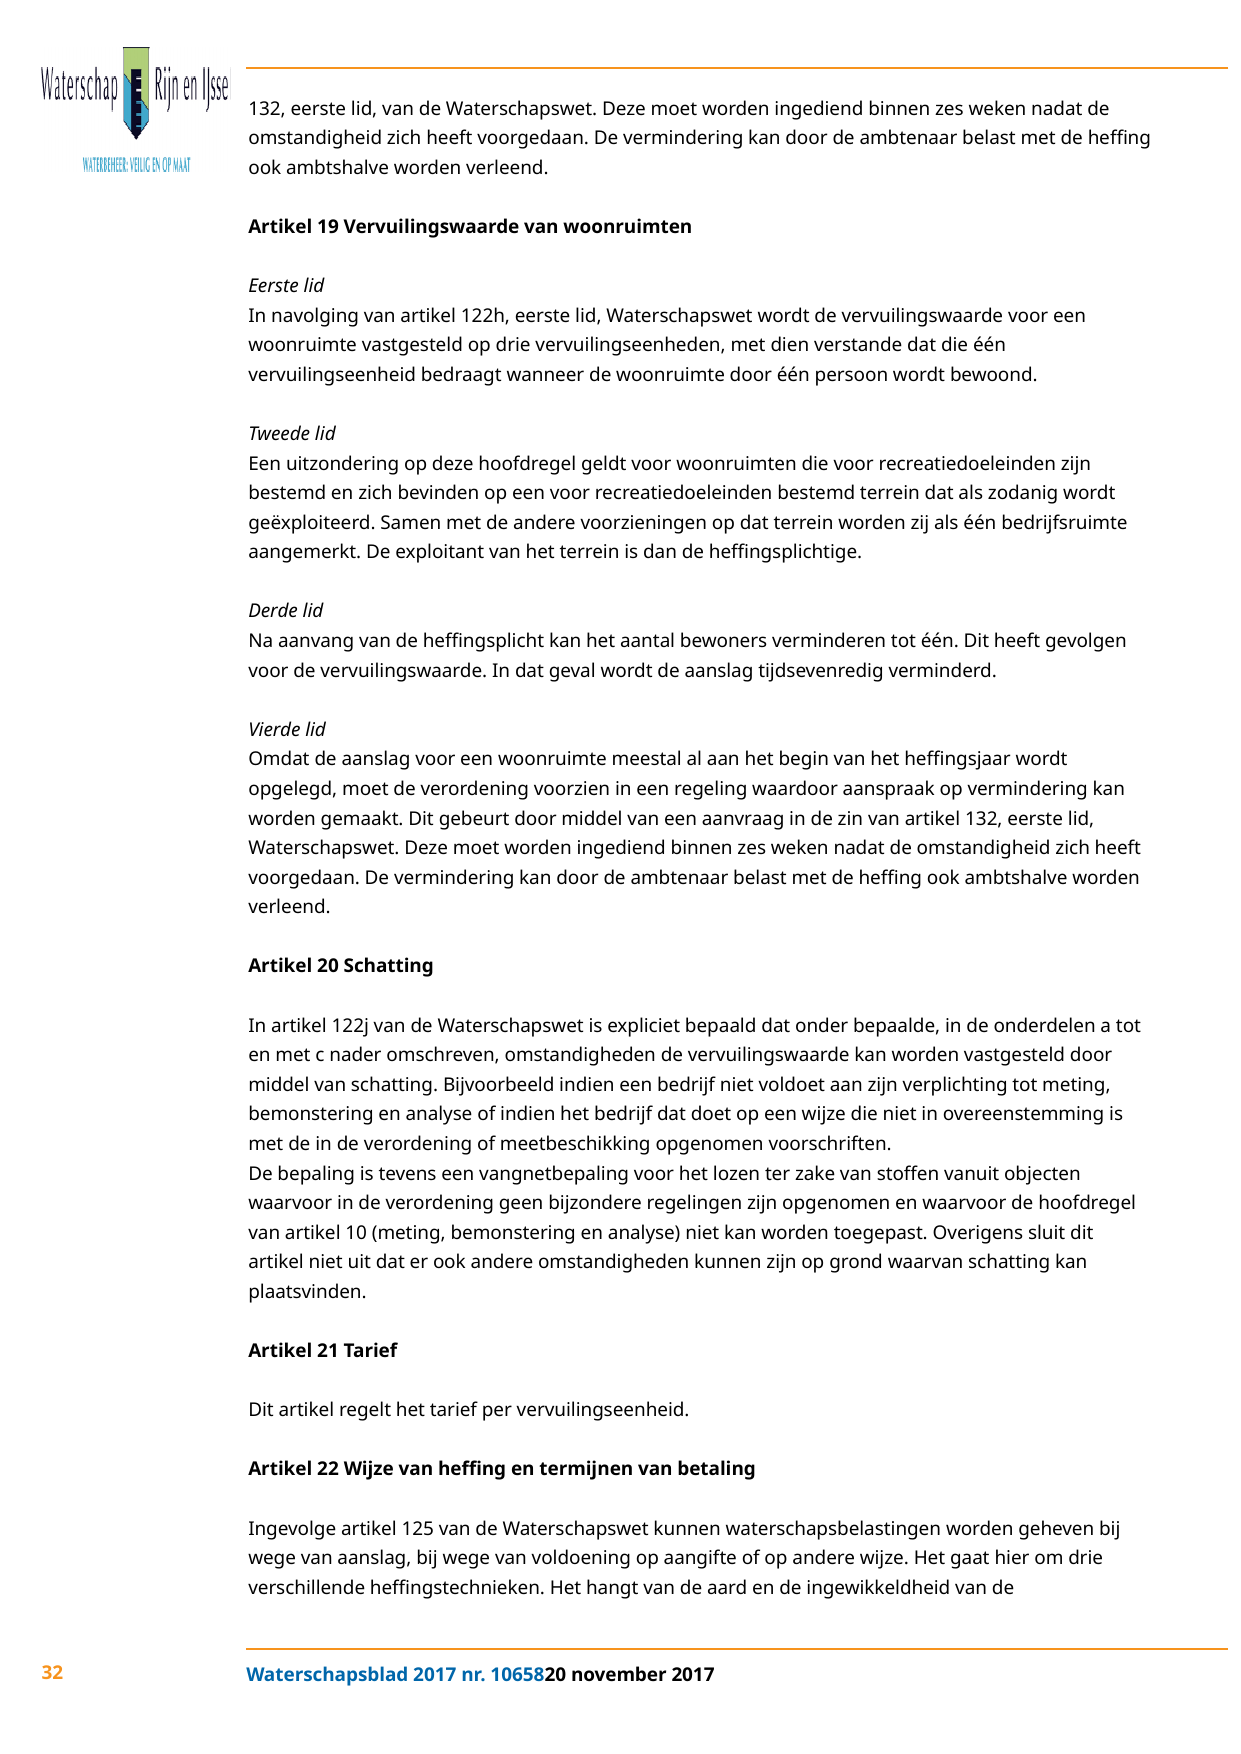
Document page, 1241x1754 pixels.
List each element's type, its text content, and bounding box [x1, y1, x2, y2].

text Artikel 19 Vervuilingswaarde van woonruimten [248, 213, 1152, 239]
text Derde lid [248, 598, 1152, 623]
text Vierde lid [248, 716, 1152, 742]
text Dit artikel regelt het tarief per vervuilingseenheid. [248, 1396, 1152, 1422]
text Eerste lid [248, 272, 1152, 298]
text In navolging van artikel 122h, eerste lid, Waterschapswet wordt de vervuilingswaarde voor een woonruimte vastgesteld op drie vervuilingseenheden, met dien verstande dat die één vervuilingseenheid bedraagt wanneer de woonruimte door één persoon wordt bewoond. [248, 302, 1152, 387]
text 132, eerste lid, van de Waterschapswet. Deze moet worden ingediend binnen zes weken nadat de omstandigheid zich heeft voorgedaan. De vermindering kan door de ambtenaar belast met de heffing ook ambtshalve worden verleend. [248, 95, 1152, 180]
text De bepaling is tevens een vangnetbepaling voor het lozen ter zake van stoffen vanuit objecten waarvoor in de verordening geen bijzondere regelingen zijn opgenomen en waarvoor de hoofdregel van artikel 10 (meting, bemonstering en analyse) niet kan worden toegepast. Overigens sluit dit artikel niet uit dat er ook andere omstandigheden kunnen zijn op grond waarvan schatting kan plaatsvinden. [248, 1160, 1152, 1304]
text Een uitzondering op deze hoofdregel geldt voor woonruimten die voor recreatiedoeleinden zijn bestemd en zich bevinden op een voor recreatiedoeleinden bestemd terrein dat als zodanig wordt geëxploiteerd. Samen met de andere voorzieningen op dat terrein worden zij als één bedrijfsruimte aangemerkt. De exploitant van het terrein is dan de heffingsplichtige. [248, 450, 1152, 564]
text Tweede lid [248, 420, 1152, 446]
text Artikel 20 Schatting [248, 953, 1152, 978]
text Artikel 22 Wijze van heffing en termijnen van betaling [248, 1456, 1152, 1481]
text Omdat de aanslag voor een woonruimte meestal al aan het begin van het heffingsjaar wordt opgelegd, moet de verordening voorzien in een regeling waardoor aanspraak op vermindering kan worden gemaakt. Dit gebeurt door middel van een aanvraag in de zin van artikel 132, eerste lid, Waterschapswet. Deze moet worden ingediend binnen zes weken nadat de omstandigheid zich heeft voorgedaan. De vermindering kan door de ambtenaar belast met de heffing ook ambtshalve worden verleend. [248, 746, 1152, 919]
text Artikel 21 Tarief [248, 1337, 1152, 1363]
text In artikel 122j van de Waterschapswet is expliciet bepaald dat onder bepaalde, in de onderdelen a tot en met c nader omschreven, omstandigheden de vervuilingswaarde kan worden vastgesteld door middel van schatting. Bijvoorbeeld indien een bedrijf niet voldoet aan zijn verplichting tot meting, bemonstering en analyse of indien het bedrijf dat doet op een wijze die niet in overeenstemming is met de in de verordening of meetbeschikking opgenomen voorschriften. [248, 1012, 1152, 1156]
text Ingevolge artikel 125 van de Waterschapswet kunnen waterschapsbelastingen worden geheven bij wege van aanslag, bij wege van voldoening op aangifte of op andere wijze. Het gaat hier om drie verschillende heffingstechnieken. Het hangt van de aard en de ingewikkeldheid van de [248, 1515, 1152, 1600]
text Na aanvang van de heffingsplicht kan het aantal bewoners verminderen tot één. Dit heeft gevolgen voor de vervuilingswaarde. In dat geval wordt de aanslag tijdsevenredig verminderd. [248, 627, 1152, 683]
picture [41, 47, 231, 172]
